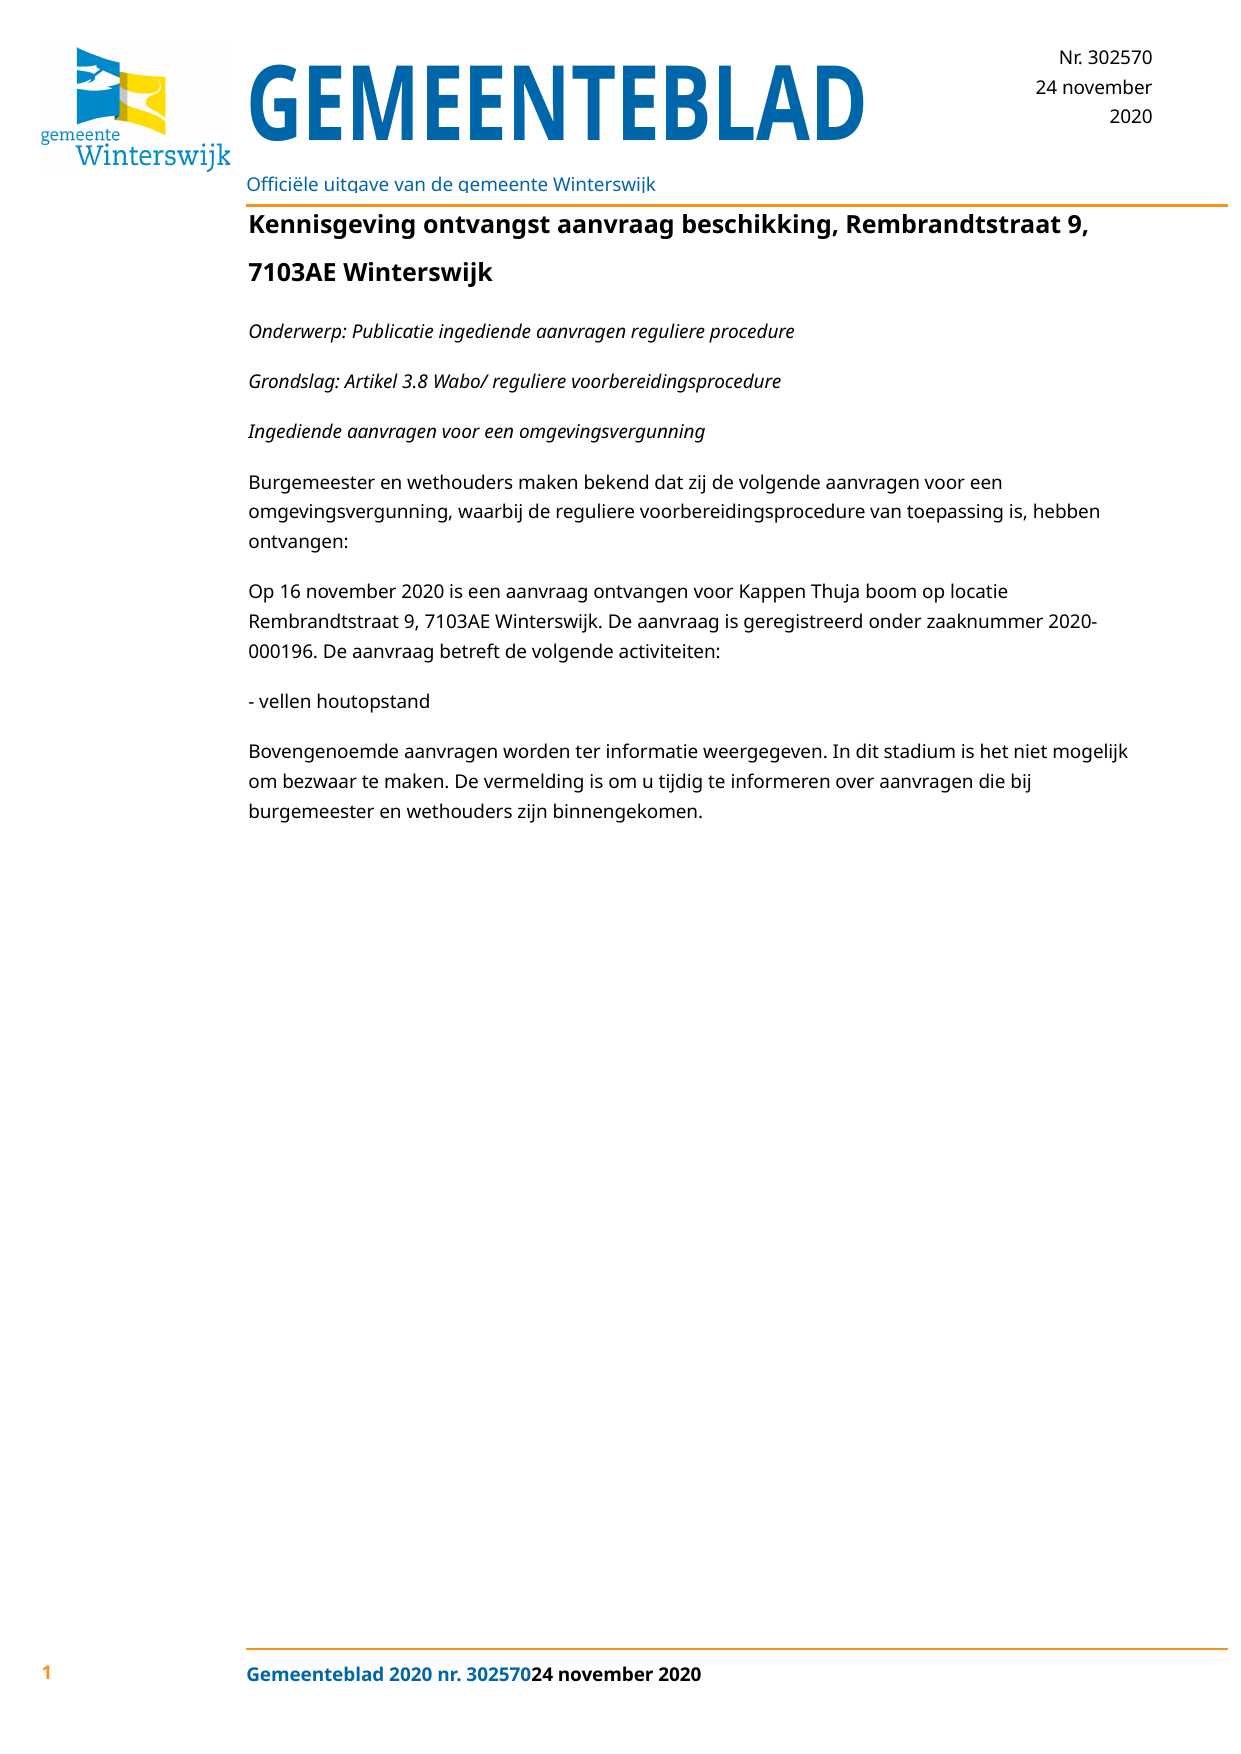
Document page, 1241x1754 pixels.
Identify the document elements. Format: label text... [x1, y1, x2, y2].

text Grondslag: Artikel 3.8 Wabo/ reguliere voorbereidingsprocedure [248, 368, 1152, 394]
picture [41, 47, 231, 172]
text Ingediende aanvragen voor een omgevingsvergunning [248, 419, 1152, 444]
text Burgemeester en wethouders maken bekend dat zij de volgende aanvragen voor een omgevingsvergunning, waarbij de reguliere voorbereidingsprocedure van toepassing is, hebben ontvangen: [248, 469, 1152, 554]
text Onderwerp: Publicatie ingediende aanvragen reguliere procedure [248, 318, 1152, 344]
text - vellen houtopstand [248, 688, 1152, 714]
text Bovengenoemde aanvragen worden ter informatie weergegeven. In dit stadium is het niet mogelijk om bezwaar te maken. De vermelding is om u tijdig te informeren over aanvragen die bij burgemeester en wethouders zijn binnengekomen. [248, 739, 1152, 824]
text Kennisgeving ontvangst aanvraag beschikking, Rembrandtstraat 9, 7103AE Winterswijk [248, 207, 1152, 288]
picture [225, 153, 231, 162]
text Op 16 november 2020 is een aanvraag ontvangen voor Kappen Thuja boom op locatie Rembrandtstraat 9, 7103AE Winterswijk. De aanvraag is geregistreerd onder zaaknummer 2020-000196. De aanvraag betreft de volgende activiteiten: [248, 579, 1152, 664]
